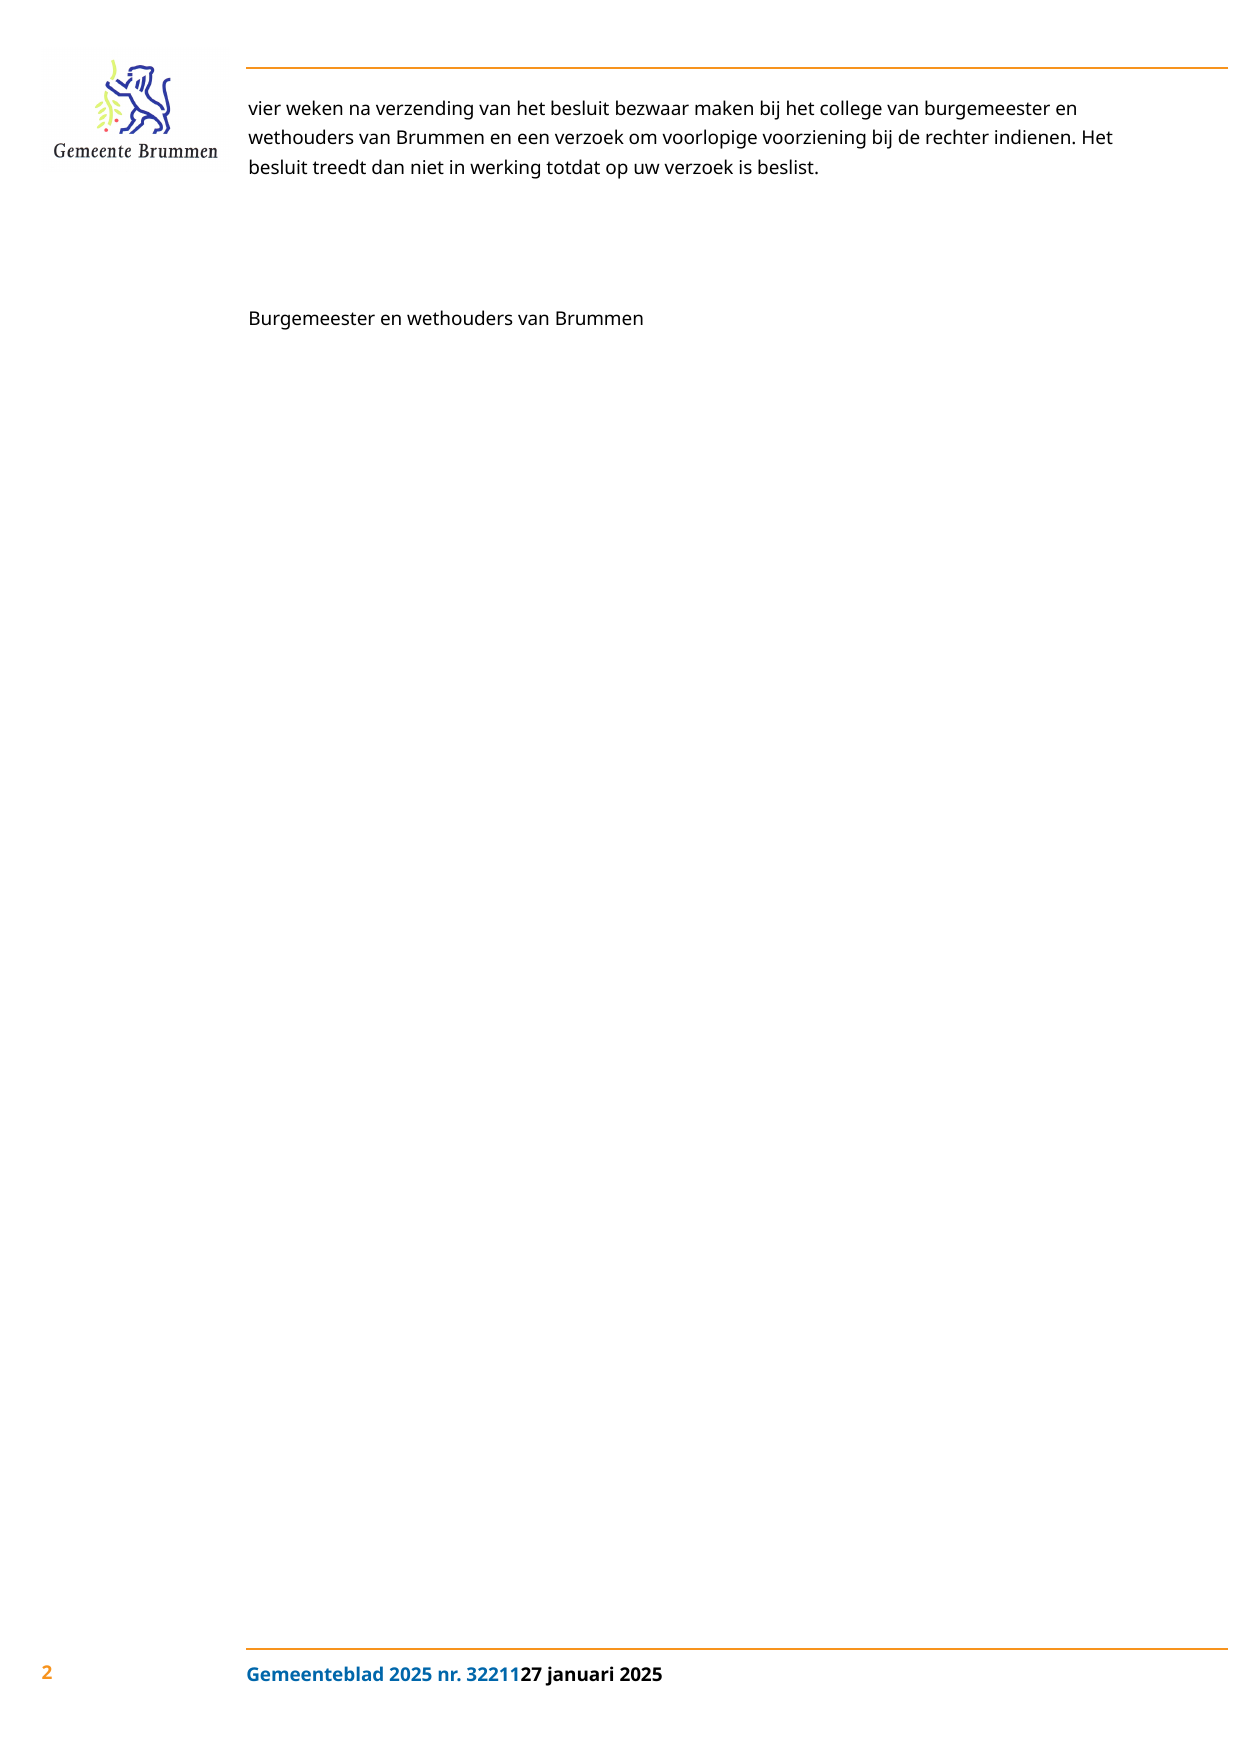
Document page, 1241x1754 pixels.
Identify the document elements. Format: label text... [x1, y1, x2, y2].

text vier weken na verzending van het besluit bezwaar maken bij het college van burgemeester en wethouders van Brummen en een verzoek om voorlopige voorziening bij de rechter indienen. Het besluit treedt dan niet in werking totdat op uw verzoek is beslist. [248, 95, 1152, 180]
text Burgemeester en wethouders van Brummen [248, 305, 1152, 331]
picture [41, 47, 231, 172]
